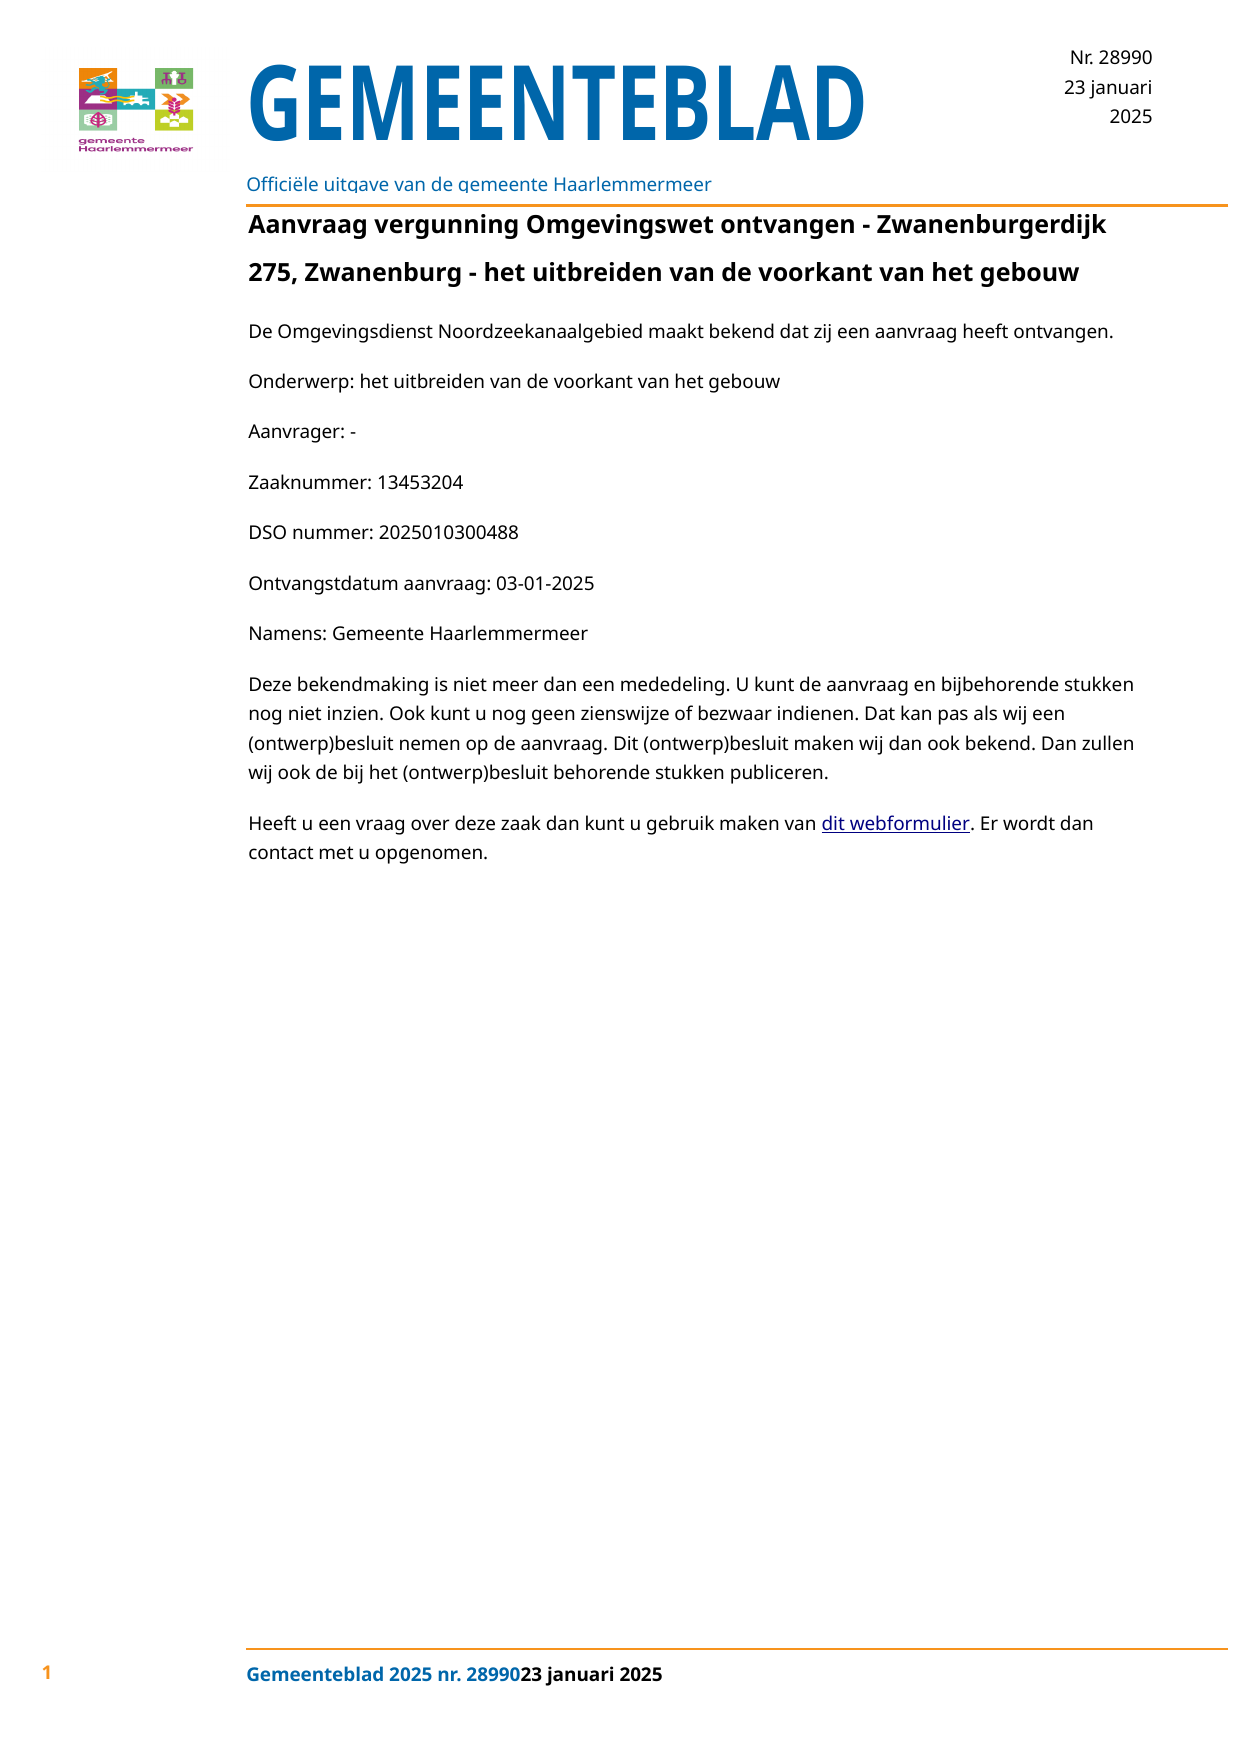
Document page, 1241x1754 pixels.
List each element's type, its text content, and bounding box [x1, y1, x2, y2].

text Aanvraag vergunning Omgevingswet ontvangen - Zwanenburgerdijk 275, Zwanenburg - het uitbreiden van de voorkant van het gebouw [248, 207, 1152, 288]
text Onderwerp: het uitbreiden van de voorkant van het gebouw [248, 368, 1152, 394]
text Ontvangstdatum aanvraag: 03-01-2025 [248, 570, 1152, 596]
text Namens: Gemeente Haarlemmermeer [248, 620, 1152, 646]
text Aanvrager: - [248, 419, 1152, 444]
text Heeft u een vraag over deze zaak dan kunt u gebruik maken van dit webformulier. Er wordt dan contact met u opgenomen. [248, 810, 1152, 865]
text De Omgevingsdienst Noordzeekanaalgebied maakt bekend dat zij een aanvraag heeft ontvangen. [248, 318, 1152, 344]
text Deze bekendmaking is niet meer dan een mededeling. U kunt de aanvraag en bijbehorende stukken nog niet inzien. Ook kunt u nog geen zienswijze of bezwaar indienen. Dat kan pas als wij een (ontwerp)besluit nemen op de aanvraag. Dit (ontwerp)besluit maken wij dan ook bekend. Dan zullen wij ook de bij het (ontwerp)besluit behorende stukken publiceren. [248, 671, 1152, 785]
picture [41, 47, 231, 172]
text Zaaknummer: 13453204 [248, 469, 1152, 495]
text DSO nummer: 2025010300488 [248, 519, 1152, 545]
